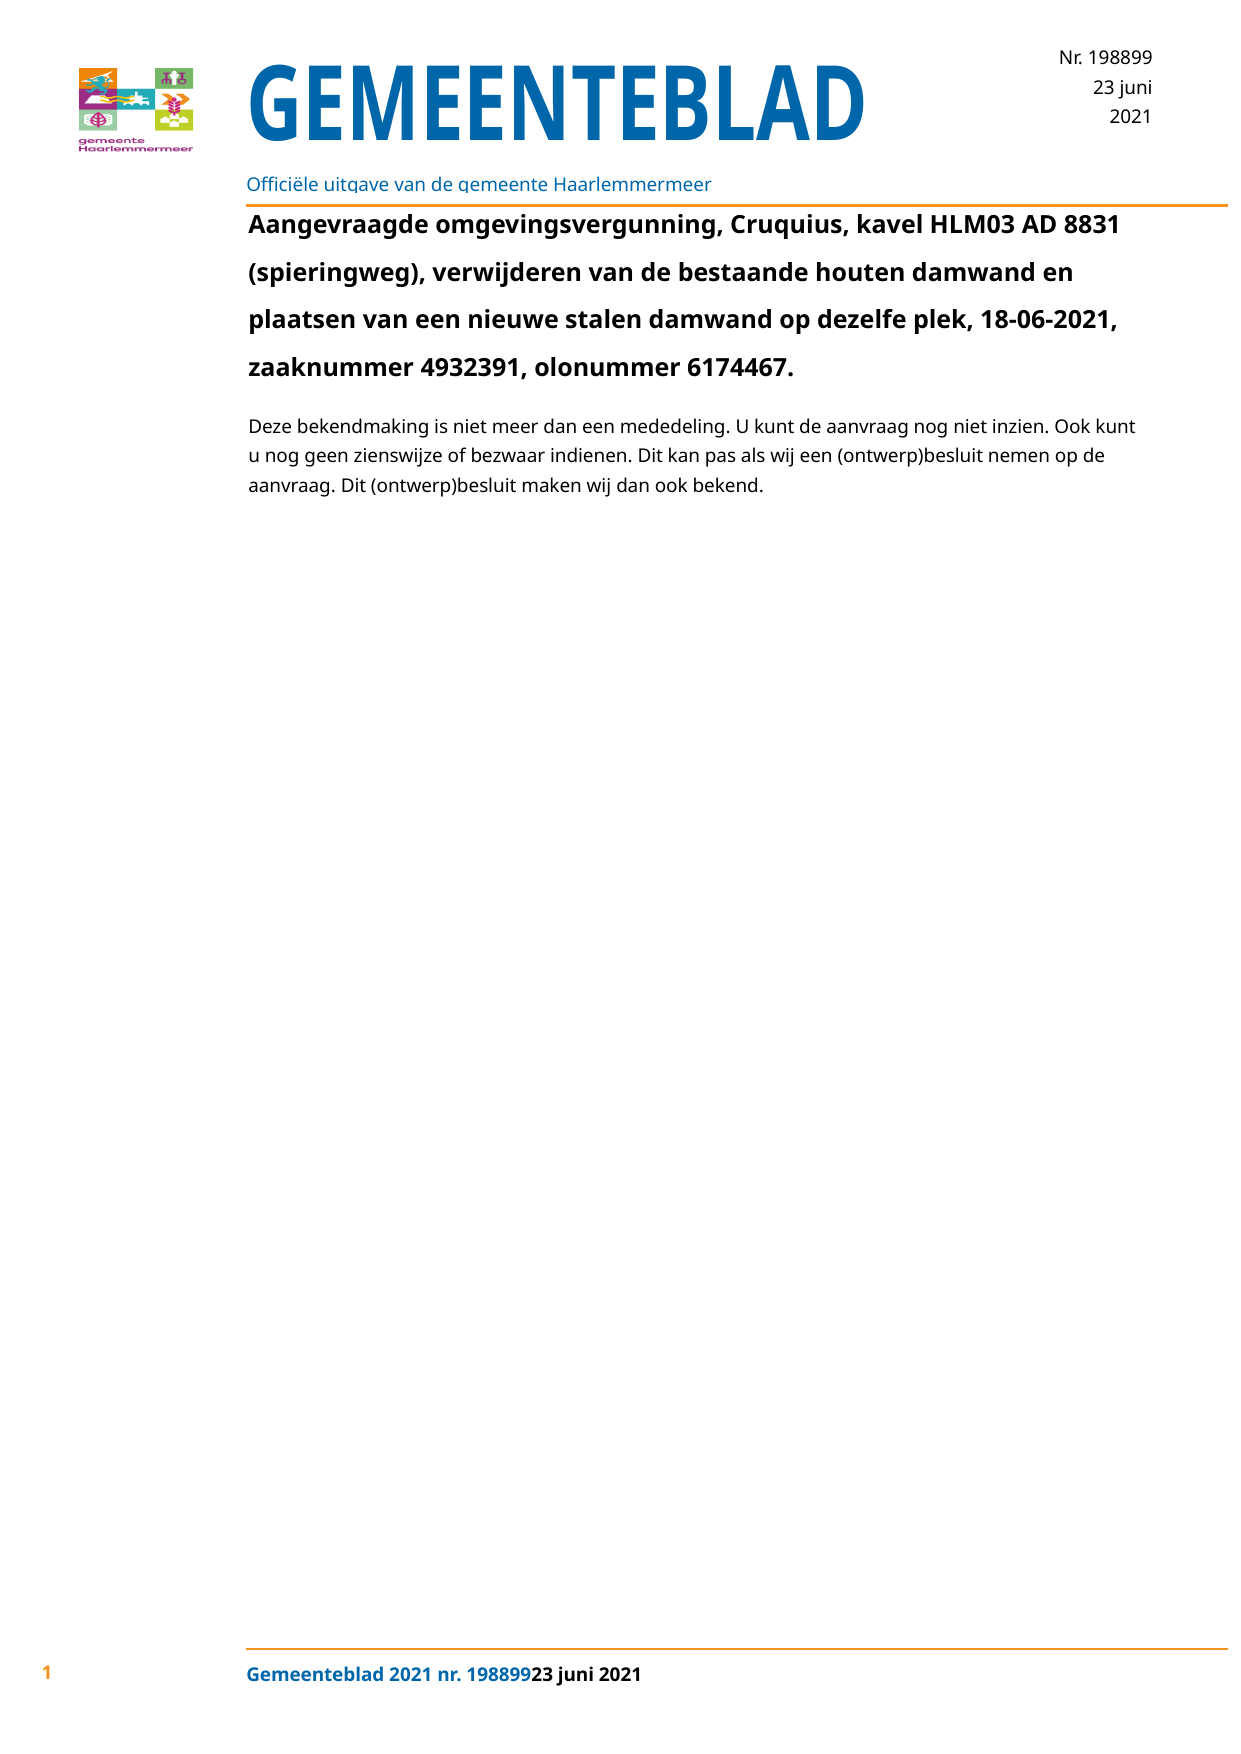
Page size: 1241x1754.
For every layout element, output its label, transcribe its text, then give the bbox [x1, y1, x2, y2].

picture [41, 47, 231, 172]
text Deze bekendmaking is niet meer dan een mededeling. U kunt de aanvraag nog niet inzien. Ook kunt u nog geen zienswijze of bezwaar indienen. Dit kan pas als wij een (ontwerp)besluit nemen op de aanvraag. Dit (ontwerp)besluit maken wij dan ook bekend. [248, 413, 1152, 498]
text Aangevraagde omgevingsvergunning, Cruquius, kavel HLM03 AD 8831 (spieringweg), verwijderen van de bestaande houten damwand en plaatsen van een nieuwe stalen damwand op dezelfe plek, 18-06-2021, zaaknummer 4932391, olonummer 6174467. [248, 207, 1152, 384]
